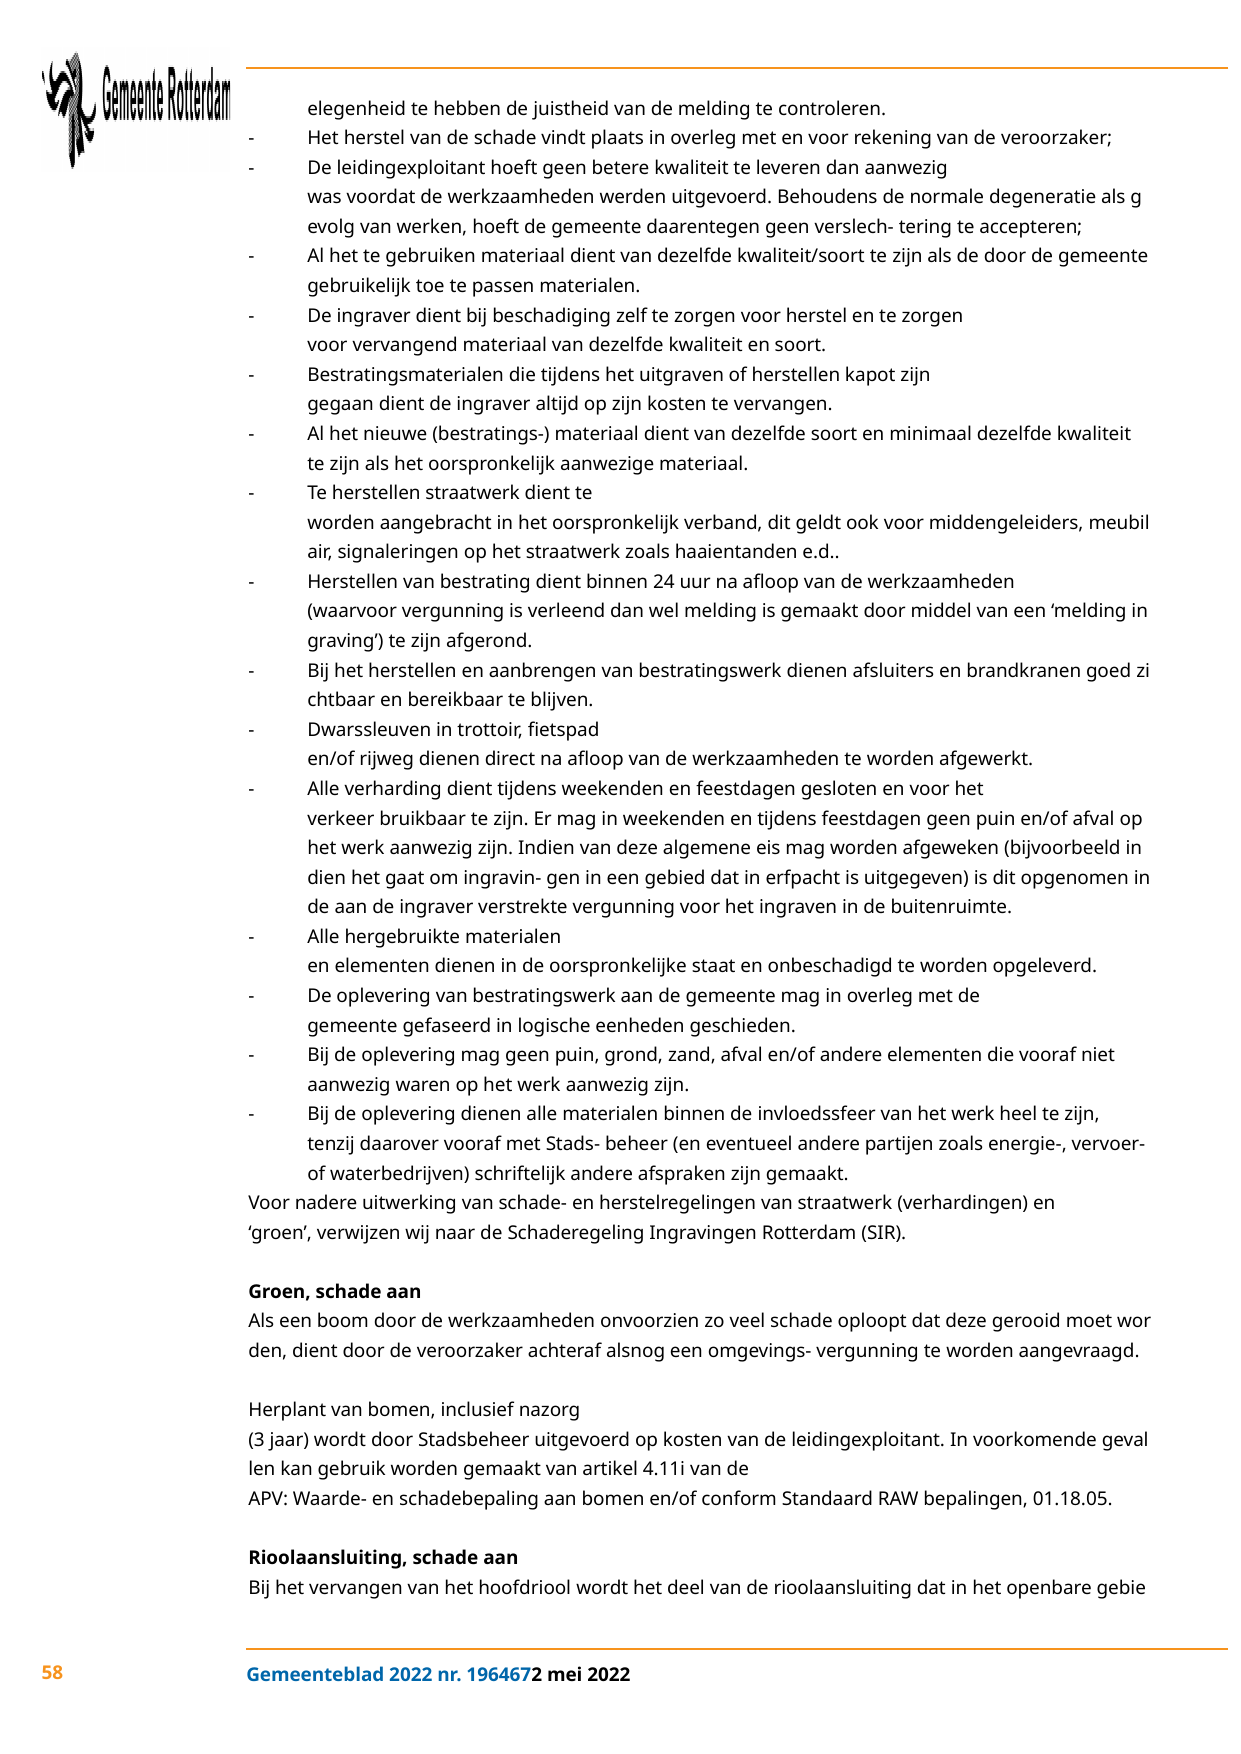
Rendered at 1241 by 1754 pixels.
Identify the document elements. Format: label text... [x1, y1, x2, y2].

list elegenheid te hebben de juistheid van de melding te controleren. [248, 95, 1152, 121]
text Groen, schade aan [248, 1278, 1152, 1304]
text (3 jaar) wordt door Stadsbeheer uitgevoerd op kosten van de leidingexploitant. In voorkomende gevallen kan gebruik worden gemaakt van artikel 4.11i van de APV: Waarde- en schadebepaling aan bomen en/of conform Standaard RAW bepalingen, 01.18.05. [248, 1426, 1152, 1511]
text Bij het vervangen van het hoofdriool wordt het deel van de rioolaansluiting dat in het openbare gebie [248, 1574, 1152, 1600]
list Al het nieuwe (bestratings-) materiaal dient van dezelfde soort en minimaal dezelfde kwaliteit te zijn als het oorspronkelijk aanwezige materiaal. [248, 420, 1152, 476]
list De leidingexploitant hoeft geen betere kwaliteit te leveren dan aanwezig was voordat de werkzaamheden werden uitgevoerd. Behoudens de normale degeneratie als gevolg van werken, hoeft de gemeente daarentegen geen verslech- tering te accepteren; [248, 154, 1152, 239]
list Herstellen van bestrating dient binnen 24 uur na afloop van de werkzaamheden (waarvoor vergunning is verleend dan wel melding is gemaakt door middel van een ‘melding ingraving’) te zijn afgerond. [248, 568, 1152, 653]
list Alle hergebruikte materialen en elementen dienen in de oorspronkelijke staat en onbeschadigd te worden opgeleverd. [248, 923, 1152, 978]
list Bestratingsmaterialen die tijdens het uitgraven of herstellen kapot zijn gegaan dient de ingraver altijd op zijn kosten te vervangen. [248, 361, 1152, 416]
list Dwarssleuven in trottoir, fietspad en/of rijweg dienen direct na afloop van de werkzaamheden te worden afgewerkt. [248, 716, 1152, 771]
list De ingraver dient bij beschadiging zelf te zorgen voor herstel en te zorgen voor vervangend materiaal van dezelfde kwaliteit en soort. [248, 302, 1152, 357]
list Al het te gebruiken materiaal dient van dezelfde kwaliteit/soort te zijn als de door de gemeente gebruikelijk toe te passen materialen. [248, 243, 1152, 298]
text Voor nadere uitwerking van schade- en herstelregelingen van straatwerk (verhardingen) en ‘groen’, verwijzen wij naar de Schaderegeling Ingravingen Rotterdam (SIR). [248, 1189, 1152, 1245]
list Alle verharding dient tijdens weekenden en feestdagen gesloten en voor het verkeer bruikbaar te zijn. Er mag in weekenden en tijdens feestdagen geen puin en/of afval op het werk aanwezig zijn. Indien van deze algemene eis mag worden afgeweken (bijvoorbeeld indien het gaat om ingravin- gen in een gebied dat in erfpacht is uitgegeven) is dit opgenomen in de aan de ingraver verstrekte vergunning voor het ingraven in de buitenruimte. [248, 775, 1152, 919]
list Bij de oplevering mag geen puin, grond, zand, afval en/of andere elementen die vooraf niet aanwezig waren op het werk aanwezig zijn. [248, 1041, 1152, 1097]
picture [41, 47, 231, 172]
text Herplant van bomen, inclusief nazorg [248, 1396, 1152, 1422]
list Te herstellen straatwerk dient te worden aangebracht in het oorspronkelijk verband, dit geldt ook voor middengeleiders, meubilair, signaleringen op het straatwerk zoals haaientanden e.d.. [248, 479, 1152, 564]
list Bij het herstellen en aanbrengen van bestratingswerk dienen afsluiters en brandkranen goed zichtbaar en bereikbaar te blijven. [248, 657, 1152, 712]
text Rioolaansluiting, schade aan [248, 1544, 1152, 1570]
list De oplevering van bestratingswerk aan de gemeente mag in overleg met de gemeente gefaseerd in logische eenheden geschieden. [248, 982, 1152, 1038]
text Als een boom door de werkzaamheden onvoorzien zo veel schade oploopt dat deze gerooid moet worden, dient door de veroorzaker achteraf alsnog een omgevings- vergunning te worden aangevraagd. [248, 1308, 1152, 1363]
list Het herstel van de schade vindt plaats in overleg met en voor rekening van de veroorzaker; [248, 124, 1152, 150]
list Bij de oplevering dienen alle materialen binnen de invloedssfeer van het werk heel te zijn, tenzij daarover vooraf met Stads- beheer (en eventueel andere partijen zoals energie-, vervoer-of waterbedrijven) schriftelijk andere afspraken zijn gemaakt. [248, 1101, 1152, 1186]
